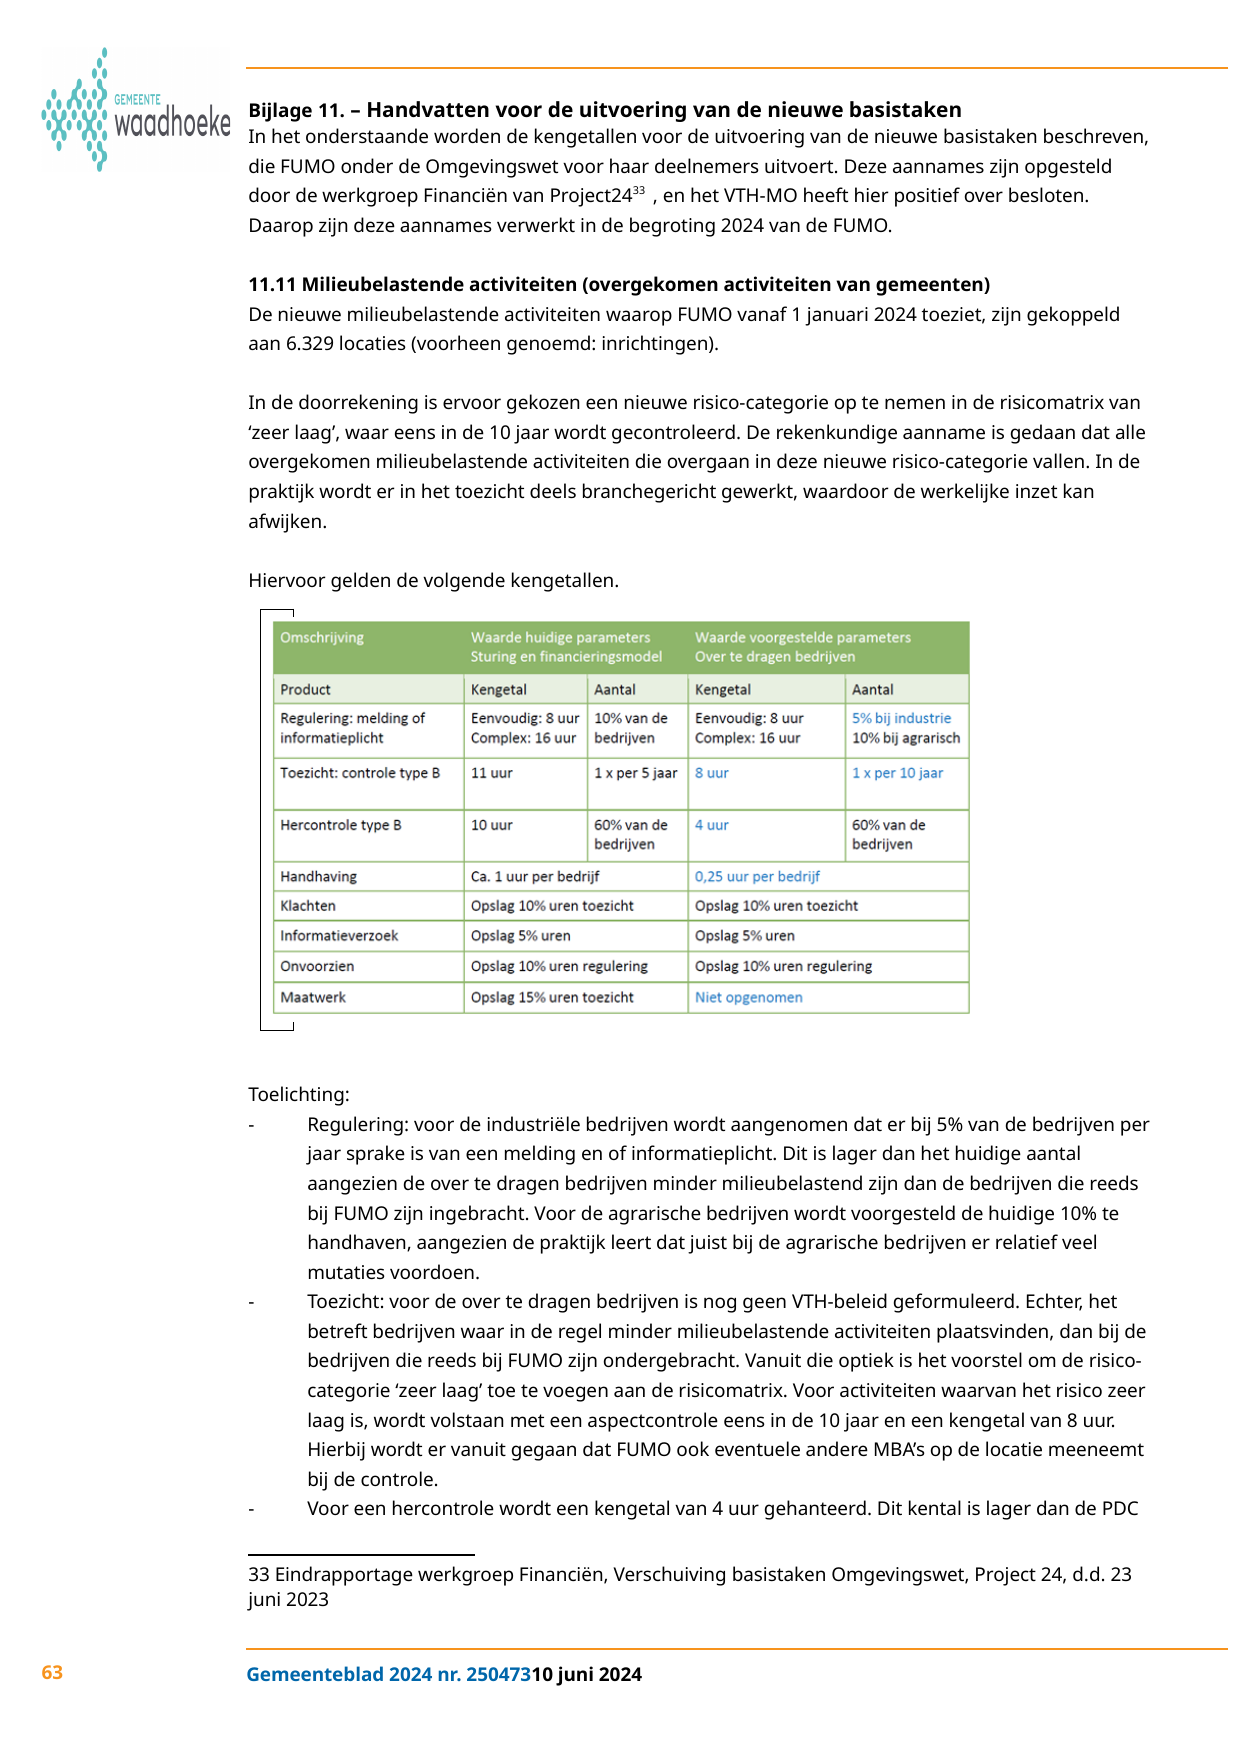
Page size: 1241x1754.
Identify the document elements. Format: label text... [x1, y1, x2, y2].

text Hiervoor gelden de volgende kengetallen. [248, 567, 1152, 593]
picture [268, 617, 978, 1022]
list Regulering: voor de industriële bedrijven wordt aangenomen dat er bij 5% van de bedrijven per jaar sprake is van een melding en of informatieplicht. Dit is lager dan het huidige aantal aangezien de over te dragen bedrijven minder milieubelastend zijn dan de bedrijven die reeds bij FUMO zijn ingebracht. Voor de agrarische bedrijven wordt voorgesteld de huidige 10% te handhaven, aangezien de praktijk leert dat juist bij de agrarische bedrijven er relatief veel mutaties voordoen. [248, 1111, 1152, 1284]
picture [41, 47, 231, 172]
list Toezicht: voor de over te dragen bedrijven is nog geen VTH-beleid geformuleerd. Echter, het betreft bedrijven waar in de regel minder milieubelastende activiteiten plaatsvinden, dan bij de bedrijven die reeds bij FUMO zijn ondergebracht. Vanuit die optiek is het voorstel om de risico-categorie ‘zeer laag’ toe te voegen aan de risicomatrix. Voor activiteiten waarvan het risico zeer laag is, wordt volstaan met een aspectcontrole eens in de 10 jaar en een kengetal van 8 uur. Hierbij wordt er vanuit gegaan dat FUMO ook eventuele andere MBA’s op de locatie meeneemt bij de controle. [248, 1288, 1152, 1492]
text In het onderstaande worden de kengetallen voor de uitvoering van de nieuwe basistaken beschreven, die FUMO onder de Omgevingswet voor haar deelnemers uitvoert. Deze aannames zijn opgesteld door de werkgroep Financiën van Project24 , en het VTH-MO heeft hier positief over besloten. Daarop zijn deze aannames verwerkt in de begroting 2024 van de FUMO. [248, 123, 1152, 238]
text Toelichting: [248, 1081, 1152, 1107]
text De nieuwe milieubelastende activiteiten waarop FUMO vanaf 1 januari 2024 toeziet, zijn gekoppeld aan 6.329 locaties (voorheen genoemd: inrichtingen). [248, 301, 1152, 356]
text In de doorrekening is ervoor gekozen een nieuwe risico-categorie op te nemen in de risicomatrix van ‘zeer laag’, waar eens in de 10 jaar wordt gecontroleerd. De rekenkundige aanname is gedaan dat alle overgekomen milieubelastende activiteiten die overgaan in deze nieuwe risico-categorie vallen. In de praktijk wordt er in het toezicht deels branchegericht gewerkt, waardoor de werkelijke inzet kan afwijken. [248, 389, 1152, 534]
text 11.11 Milieubelastende activiteiten (overgekomen activiteiten van gemeenten) [248, 271, 1152, 297]
list Voor een hercontrole wordt een kengetal van 4 uur gehanteerd. Dit kental is lager dan de PDC [248, 1496, 1152, 1521]
text Eindrapportage werkgroep Financiën, Verschuiving basistaken Omgevingswet, Project 24, d.d. 23 juni 2023 [248, 1561, 1152, 1612]
text Bijlage 11. – Handvatten voor de uitvoering van de nieuwe basistaken [248, 95, 1152, 123]
